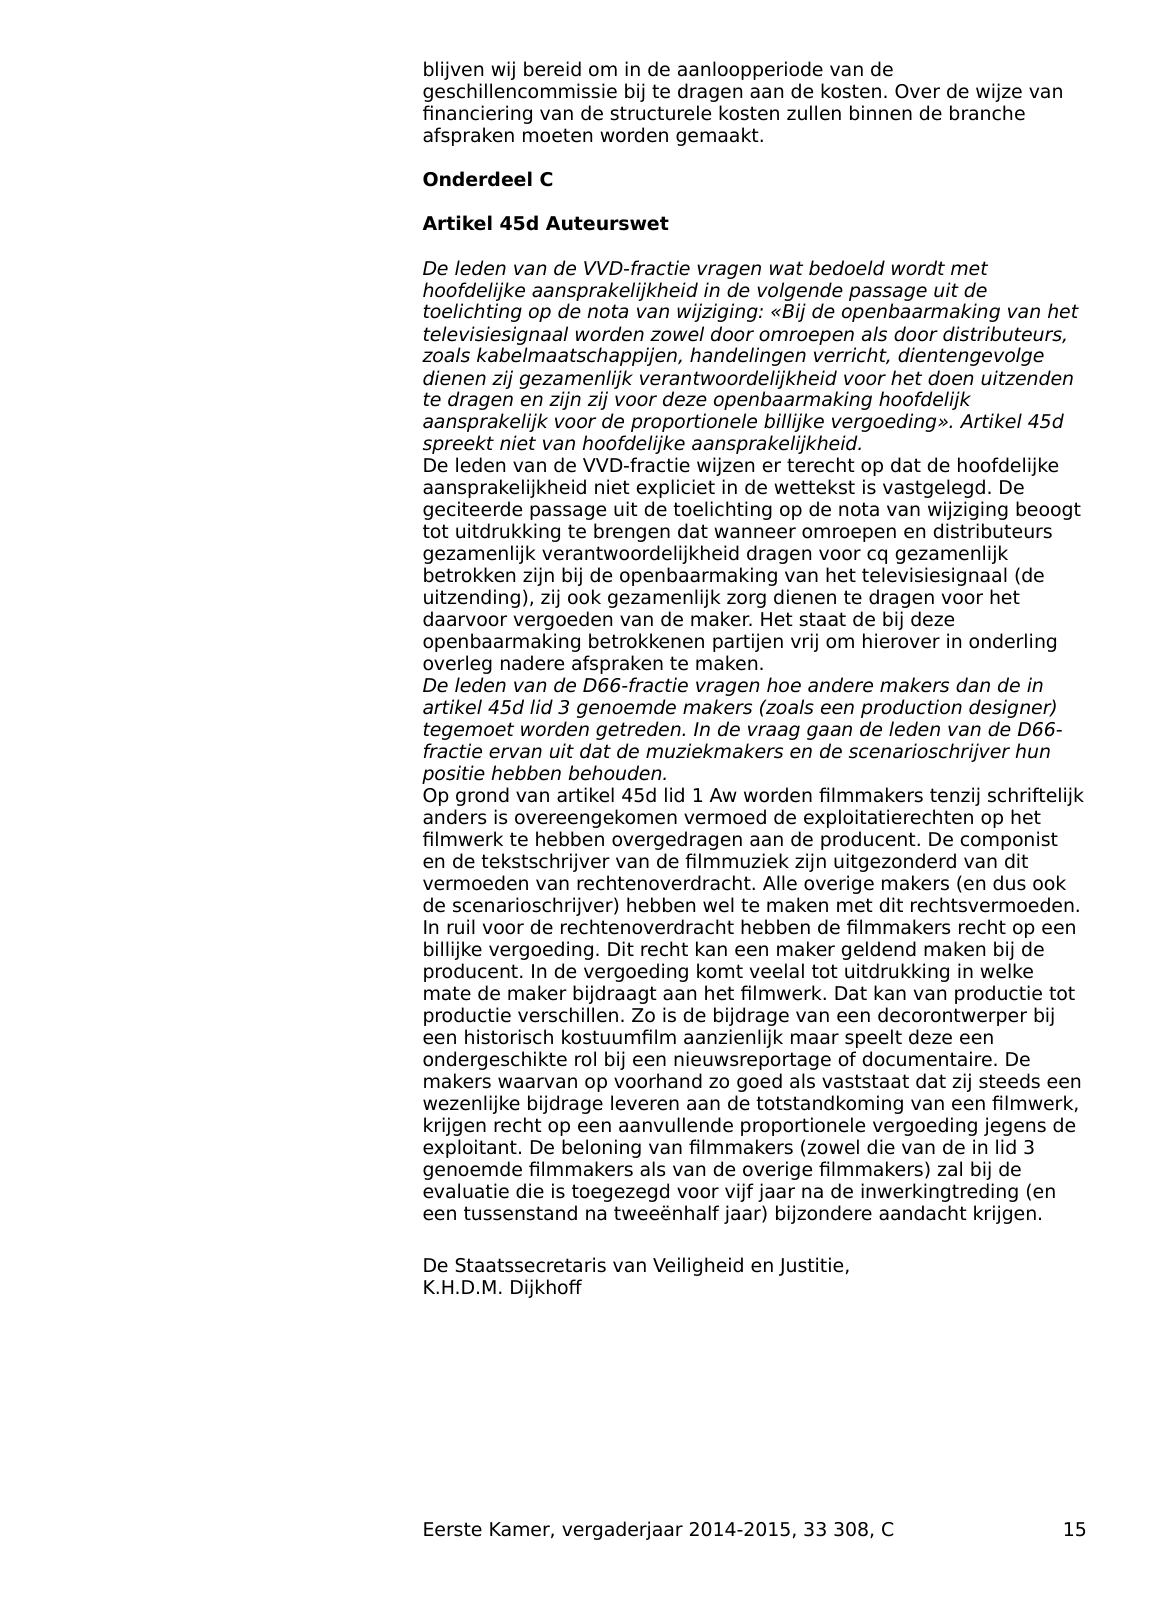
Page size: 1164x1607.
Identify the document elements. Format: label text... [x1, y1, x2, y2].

text De Staatssecretaris van Veiligheid en Justitie, K.H.D.M. Dijkhoff [422, 1254, 1087, 1298]
text Op grond van artikel 45d lid 1 Aw worden filmmakers tenzij schriftelijk anders is overeengekomen vermoed de exploitatierechten op het filmwerk te hebben overgedragen aan de producent. De componist en de tekstschrijver van de filmmuziek zijn uitgezonderd van dit vermoeden van rechtenoverdracht. Alle overige makers (en dus ook de scenarioschrijver) hebben wel te maken met dit rechtsvermoeden. In ruil voor de rechtenoverdracht hebben de filmmakers recht op een billijke vergoeding. Dit recht kan een maker geldend maken bij de producent. In de vergoeding komt veelal tot uitdrukking in welke mate de maker bijdraagt aan het filmwerk. Dat kan van productie tot productie verschillen. Zo is de bijdrage van een decorontwerper bij een historisch kostuumfilm aanzienlijk maar speelt deze een ondergeschikte rol bij een nieuwsreportage of documentaire. De makers waarvan op voorhand zo goed als vaststaat dat zij steeds een wezenlijke bijdrage leveren aan de totstandkoming van een filmwerk, krijgen recht op een aanvullende proportionele vergoeding jegens de exploitant. De beloning van filmmakers (zowel die van de in lid 3 genoemde filmmakers als van de overige filmmakers) zal bij de evaluatie die is toegezegd voor vijf jaar na de inwerkingtreding (en een tussenstand na tweeënhalf jaar) bijzondere aandacht krijgen. [422, 785, 1087, 1224]
subtitle Onderdeel C [422, 169, 1087, 191]
text De leden van de D66-fractie vragen hoe andere makers dan de in artikel 45d lid 3 genoemde makers (zoals een production designer) tegemoet worden getreden. In de vraag gaan de leden van de D66-fractie ervan uit dat de muziekmakers en de scenarioschrijver hun positie hebben behouden. [422, 675, 1087, 785]
text De leden van de VVD-fractie vragen wat bedoeld wordt met hoofdelijke aansprakelijkheid in de volgende passage uit de toelichting op de nota van wijziging: «Bij de openbaarmaking van het televisiesignaal worden zowel door omroepen als door distributeurs, zoals kabelmaatschappijen, handelingen verricht, dientengevolge dienen zij gezamenlijk verantwoordelijkheid voor het doen uitzenden te dragen en zijn zij voor deze openbaarmaking hoofdelijk aansprakelijk voor de proportionele billijke vergoeding». Artikel 45d spreekt niet van hoofdelijke aansprakelijkheid. [422, 257, 1087, 455]
subtitle Artikel 45d Auteurswet [422, 213, 1087, 235]
text De leden van de VVD-fractie wijzen er terecht op dat de hoofdelijke aansprakelijkheid niet expliciet in de wettekst is vastgelegd. De geciteerde passage uit de toelichting op de nota van wijziging beoogt tot uitdrukking te brengen dat wanneer omroepen en distributeurs gezamenlijk verantwoordelijkheid dragen voor cq gezamenlijk betrokken zijn bij de openbaarmaking van het televisiesignaal (de uitzending), zij ook gezamenlijk zorg dienen te dragen voor het daarvoor vergoeden van de maker. Het staat de bij deze openbaarmaking betrokkenen partijen vrij om hierover in onderling overleg nadere afspraken te maken. [422, 455, 1087, 675]
text blijven wij bereid om in de aanloopperiode van de geschillencommissie bij te dragen aan de kosten. Over de wijze van financiering van de structurele kosten zullen binnen de branche afspraken moeten worden gemaakt. [422, 59, 1087, 147]
